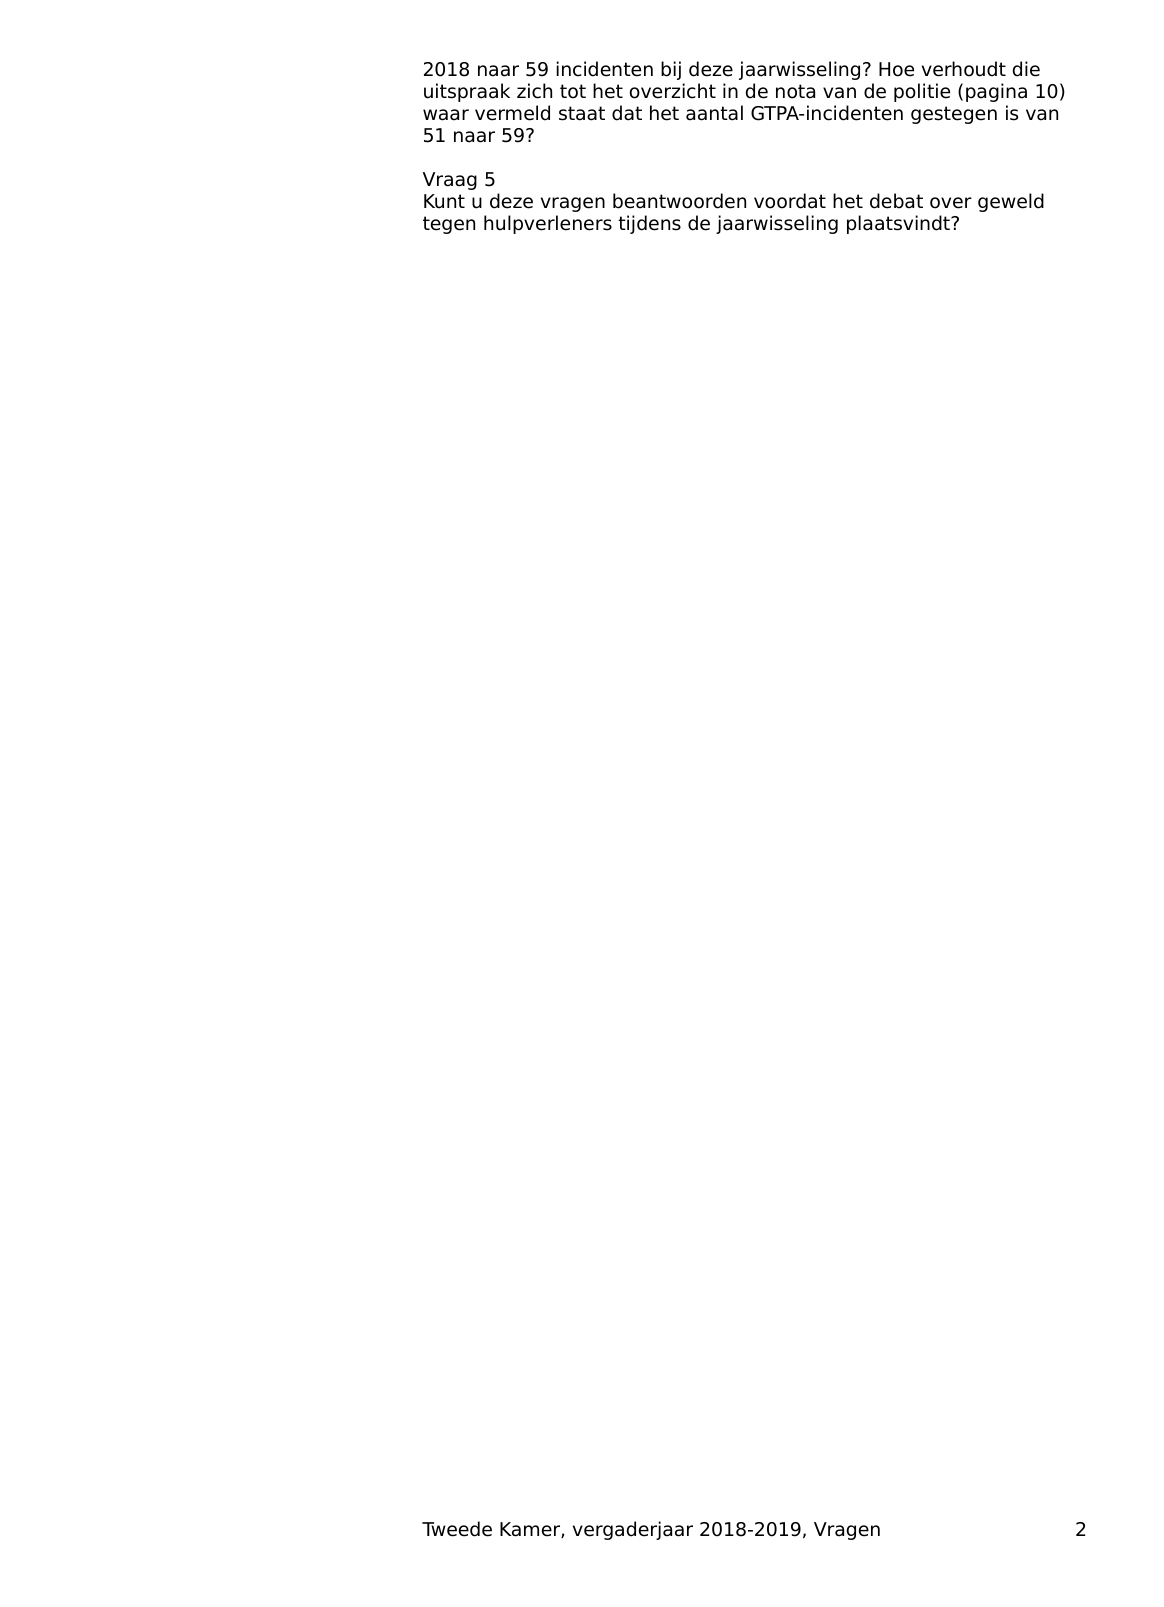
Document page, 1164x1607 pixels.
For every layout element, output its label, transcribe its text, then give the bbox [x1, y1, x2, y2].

text Kunt u deze vragen beantwoorden voordat het debat over geweld tegen hulpverleners tijdens de jaarwisseling plaatsvindt? [422, 191, 1087, 235]
text 2018 naar 59 incidenten bij deze jaarwisseling? Hoe verhoudt die uitspraak zich tot het overzicht in de nota van de politie (pagina 10) waar vermeld staat dat het aantal GTPA-incidenten gestegen is van 51 naar 59? [422, 59, 1087, 147]
text Vraag 5 [422, 169, 1087, 191]
